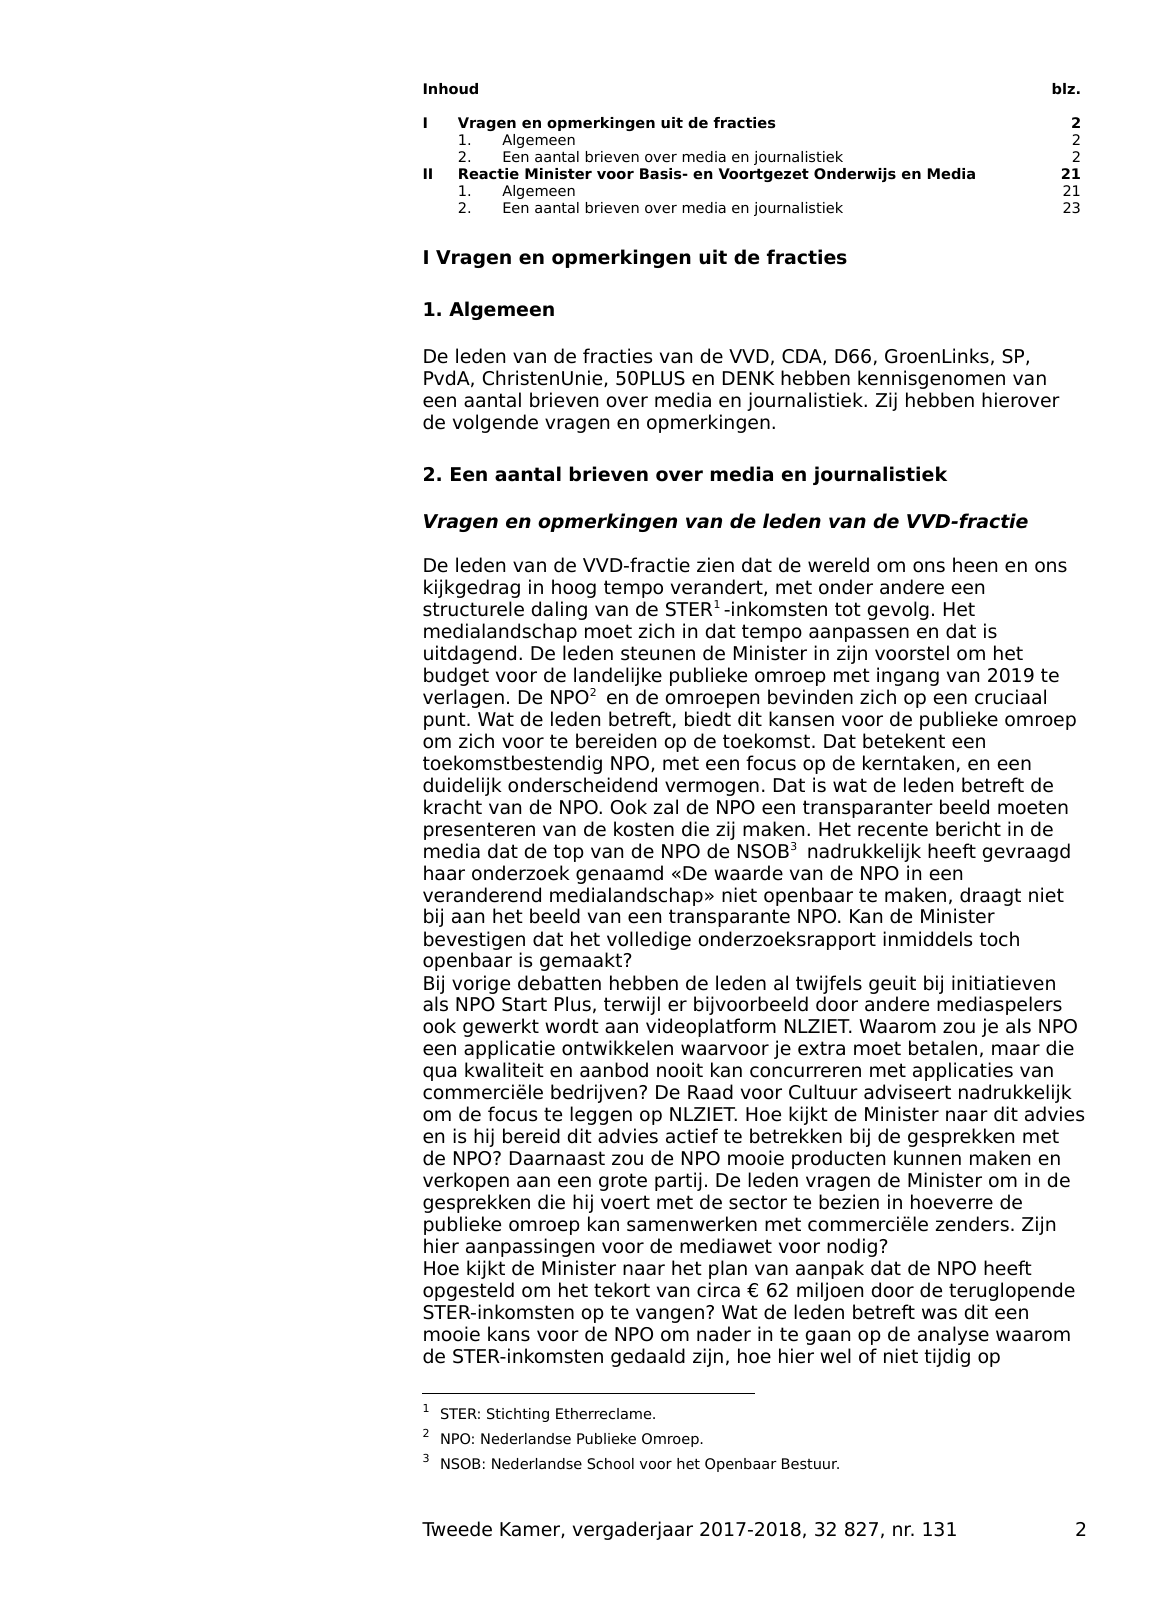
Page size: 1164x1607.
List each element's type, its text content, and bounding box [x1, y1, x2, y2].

subtitle I Vragen en opmerkingen uit de fracties [422, 247, 1087, 269]
table_cell [496, 98, 1028, 115]
text Hoe kijkt de Minister naar het plan van aanpak dat de NPO heeft opgesteld om het tekort van circa € 62 miljoen door de teruglopende STER-inkomsten op te vangen? Wat de leden betreft was dit een mooie kans voor de NPO om nader in te gaan op de analyse waarom de STER-inkomsten gedaald zijn, hoe hier wel of niet tijdig op [422, 1258, 1087, 1368]
table_cell 2 [1028, 132, 1087, 149]
text NPO: Nederlandse Publieke Omroep. [422, 1427, 1087, 1449]
table_cell 2. [452, 149, 496, 166]
table_cell 1. [452, 183, 496, 200]
table_cell [422, 149, 452, 166]
table_cell Een aantal brieven over media en journalistiek [496, 149, 1028, 166]
table_cell Vragen en opmerkingen uit de fracties [452, 115, 1028, 132]
table_cell Algemeen [496, 183, 1028, 200]
text NSOB: Nederlandse School voor het Openbaar Bestuur. [422, 1452, 1087, 1474]
table_cell [452, 98, 496, 115]
text STER: Stichting Etherreclame. [422, 1402, 1087, 1424]
text Bij vorige debatten hebben de leden al twijfels geuit bij initiatieven als NPO Start Plus, terwijl er bijvoorbeeld door andere mediaspelers ook gewerkt wordt aan videoplatform NLZIET. Waarom zou je als NPO een applicatie ontwikkelen waarvoor je extra moet betalen, maar die qua kwaliteit en aanbod nooit kan concurreren met applicaties van commerciële bedrijven? De Raad voor Cultuur adviseert nadrukkelijk om de focus te leggen op NLZIET. Hoe kijkt de Minister naar dit advies en is hij bereid dit advies actief te betrekken bij de gesprekken met de NPO? Daarnaast zou de NPO mooie producten kunnen maken en verkopen aan een grote partij. De leden vragen de Minister om in de gesprekken die hij voert met de sector te bezien in hoeverre de publieke omroep kan samenwerken met commerciële zenders. Zijn hier aanpassingen voor de mediawet voor nodig? [422, 972, 1087, 1258]
table_cell Reactie Minister voor Basis- en Voortgezet Onderwijs en Media [452, 166, 1028, 183]
table_cell Algemeen [496, 132, 1028, 149]
table_cell [422, 98, 452, 115]
table_cell 1. [452, 132, 496, 149]
text De leden van de fracties van de VVD, CDA, D66, GroenLinks, SP, PvdA, ChristenUnie, 50PLUS en DENK hebben kennisgenomen van een aantal brieven over media en journalistiek. Zij hebben hierover de volgende vragen en opmerkingen. [422, 346, 1087, 434]
table_cell I [422, 115, 452, 132]
table_cell Een aantal brieven over media en journalistiek [496, 200, 1028, 217]
table_cell 2 [1028, 115, 1087, 132]
table_cell II [422, 166, 452, 183]
table_cell 21 [1028, 166, 1087, 183]
table_cell [422, 200, 452, 217]
subtitle Vragen en opmerkingen van de leden van de VVD-fractie [422, 511, 1087, 533]
table_cell 23 [1028, 200, 1087, 217]
table_cell [1028, 98, 1087, 115]
table_cell 21 [1028, 183, 1087, 200]
table_header Inhoud [422, 81, 1028, 98]
table_cell 2. [452, 200, 496, 217]
text De leden van de VVD-fractie zien dat de wereld om ons heen en ons kijkgedrag in hoog tempo verandert, met onder andere een structurele daling van de STER-inkomsten tot gevolg. Het medialandschap moet zich in dat tempo aanpassen en dat is uitdagend. De leden steunen de Minister in zijn voorstel om het budget voor de landelijke publieke omroep met ingang van 2019 te verlagen. De NPO en de omroepen bevinden zich op een cruciaal punt. Wat de leden betreft, biedt dit kansen voor de publieke omroep om zich voor te bereiden op de toekomst. Dat betekent een toekomstbestendig NPO, met een focus op de kerntaken, en een duidelijk onderscheidend vermogen. Dat is wat de leden betreft de kracht van de NPO. Ook zal de NPO een transparanter beeld moeten presenteren van de kosten die zij maken. Het recente bericht in de media dat de top van de NPO de NSOB nadrukkelijk heeft gevraagd haar onderzoek genaamd «De waarde van de NPO in een veranderend medialandschap» niet openbaar te maken, draagt niet bij aan het beeld van een transparante NPO. Kan de Minister bevestigen dat het volledige onderzoeksrapport inmiddels toch openbaar is gemaakt? [422, 555, 1087, 972]
table_cell [422, 132, 452, 149]
subtitle 2. Een aantal brieven over media en journalistiek [422, 464, 1087, 486]
table_header blz. [1028, 81, 1087, 98]
table_cell 2 [1028, 149, 1087, 166]
table_cell [422, 183, 452, 200]
subtitle 1. Algemeen [422, 299, 1087, 321]
